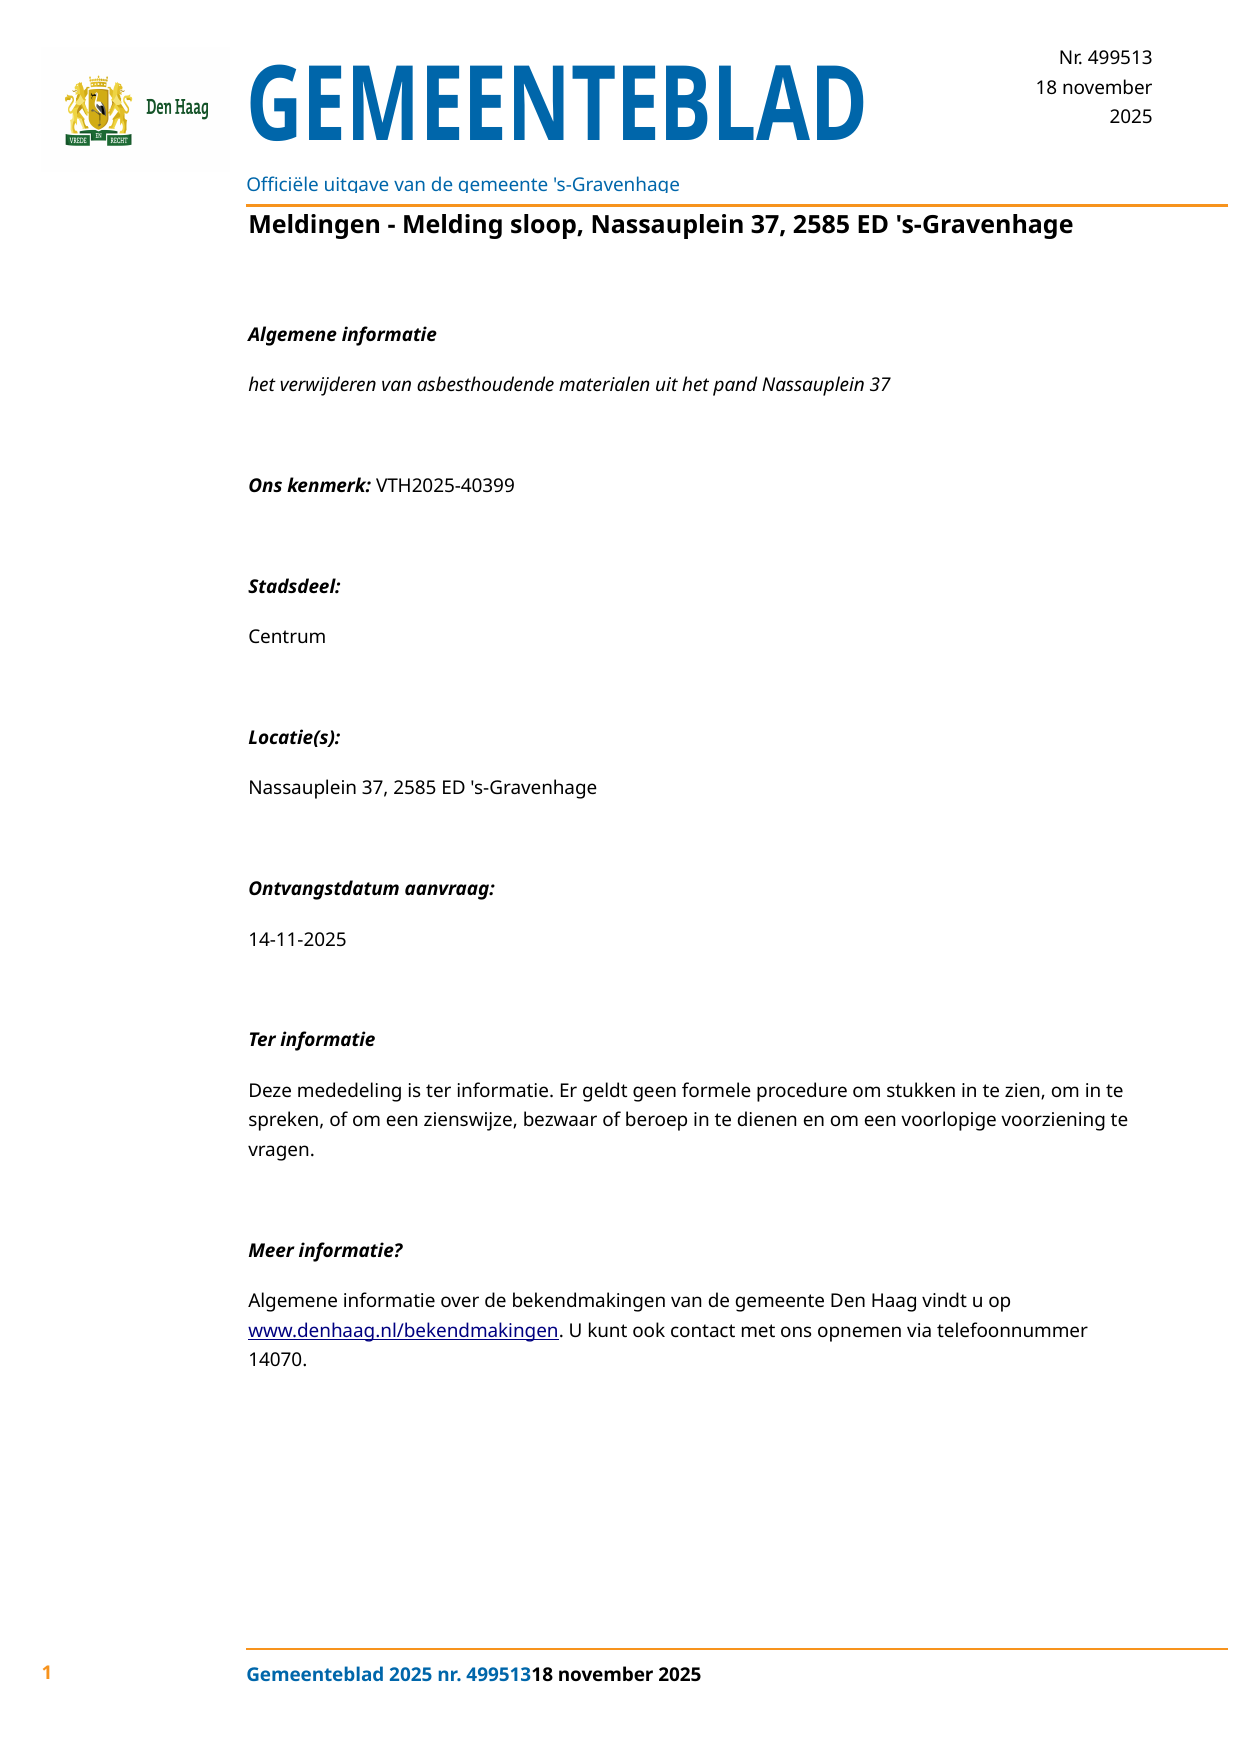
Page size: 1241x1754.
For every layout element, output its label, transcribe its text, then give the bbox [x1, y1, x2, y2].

picture [41, 47, 231, 172]
text Stadsdeel: [248, 573, 1152, 598]
text het verwijderen van asbesthoudende materialen uit het pand Nassauplein 37 [248, 371, 1152, 397]
text Ontvangstdatum aanvraag: [248, 875, 1152, 901]
text Ter informatie [248, 1027, 1152, 1052]
text Meldingen - Melding sloop, Nassauplein 37, 2585 ED 's-Gravenhage [248, 207, 1152, 241]
text Ons kenmerk: VTH2025-40399 [248, 472, 1152, 498]
text Centrum [248, 623, 1152, 649]
text Nassauplein 37, 2585 ED 's-Gravenhage [248, 774, 1152, 800]
text Algemene informatie over de bekendmakingen van de gemeente Den Haag vindt u op www.denhaag.nl/bekendmakingen. U kunt ook contact met ons opnemen via telefoonnummer 14070. [248, 1287, 1152, 1372]
text Algemene informatie [248, 321, 1152, 346]
text Deze mededeling is ter informatie. Er geldt geen formele procedure om stukken in te zien, om in te spreken, of om een zienswijze, bezwaar of beroep in te dienen en om een voorlopige voorziening te vragen. [248, 1077, 1152, 1162]
text Locatie(s): [248, 724, 1152, 750]
text 14-11-2025 [248, 926, 1152, 951]
text Meer informatie? [248, 1237, 1152, 1263]
